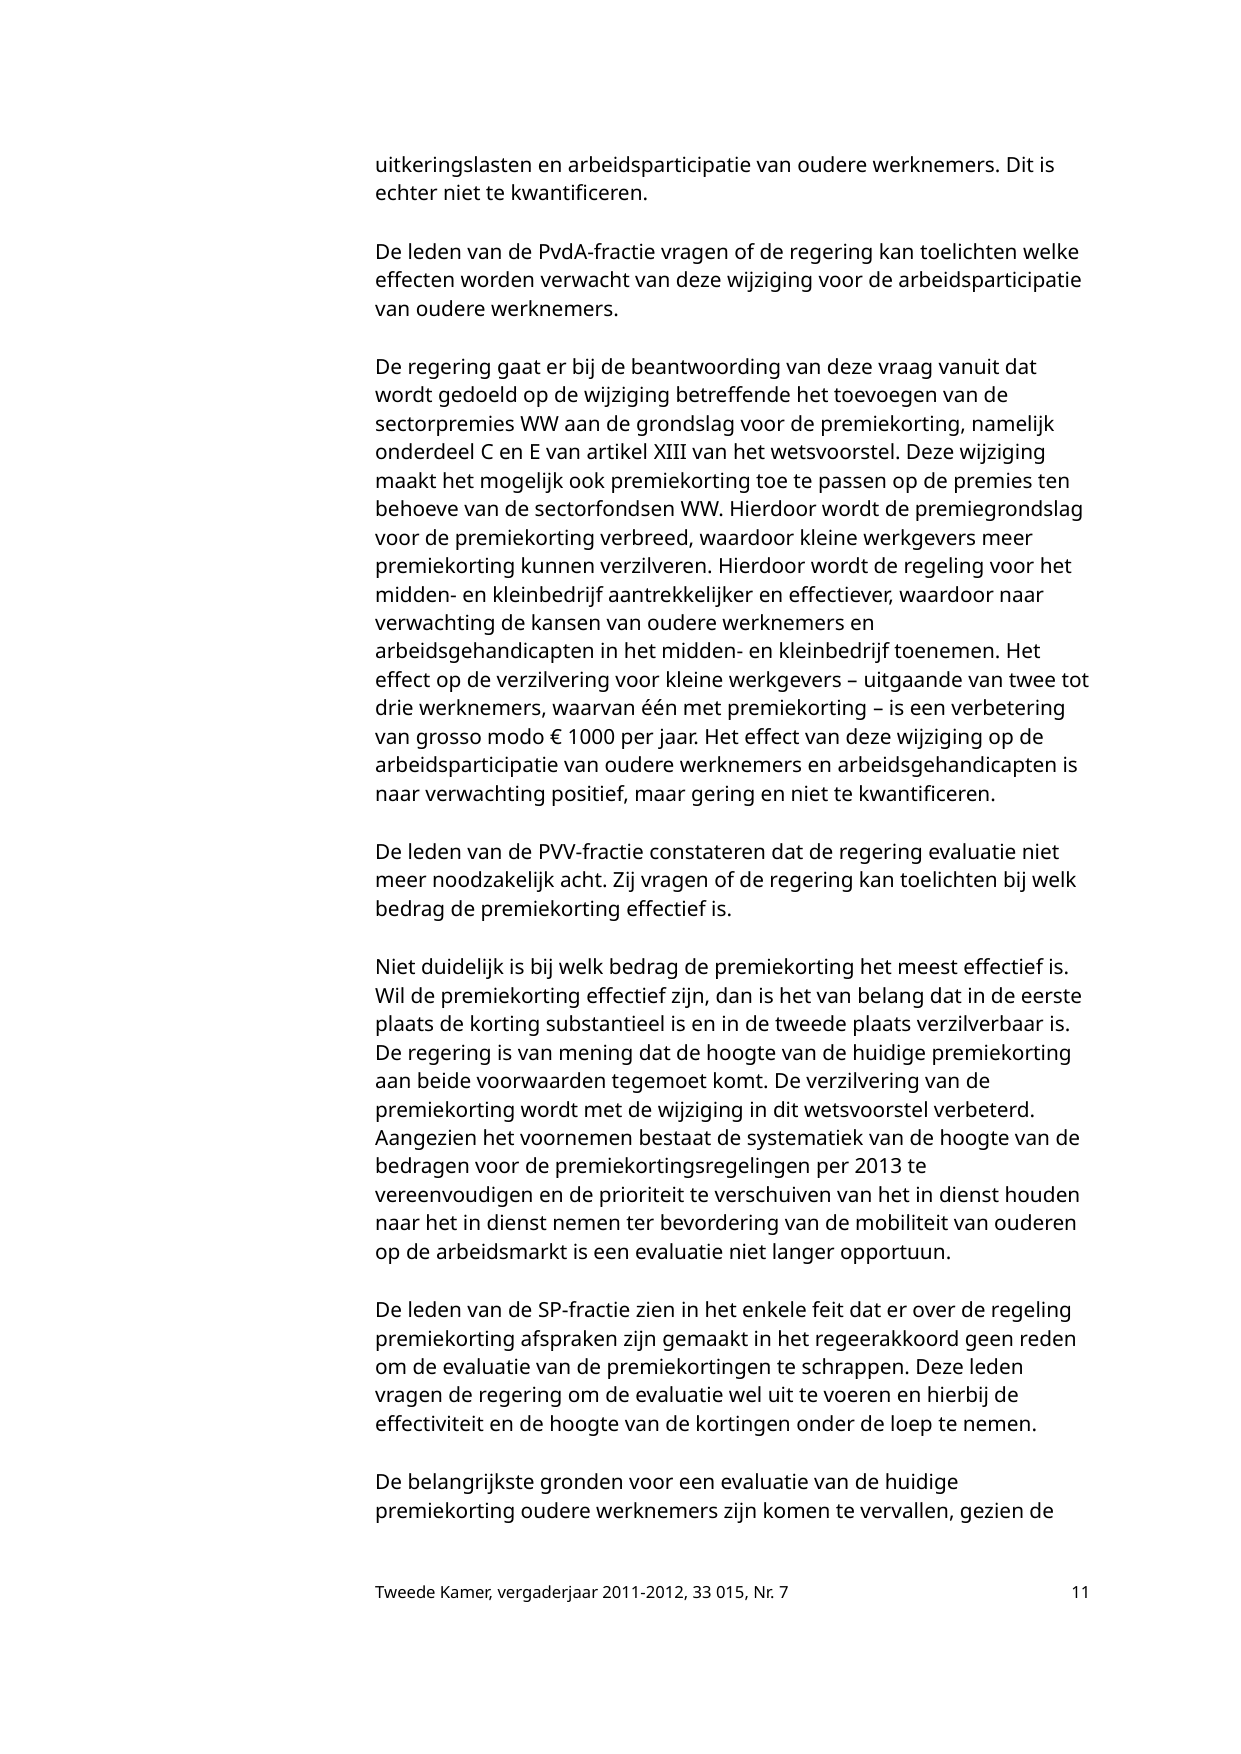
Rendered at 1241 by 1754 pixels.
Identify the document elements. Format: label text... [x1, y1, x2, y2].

text De belangrijkste gronden voor een evaluatie van de huidige premiekorting oudere werknemers zijn komen te vervallen, gezien de [375, 1467, 1090, 1524]
text De regering gaat er bij de beantwoording van deze vraag vanuit dat wordt gedoeld op de wijziging betreffende het toevoegen van de sectorpremies WW aan de grondslag voor de premiekorting, namelijk onderdeel C en E van artikel XIII van het wetsvoorstel. Deze wijziging maakt het mogelijk ook premiekorting toe te passen op de premies ten behoeve van de sectorfondsen WW. Hierdoor wordt de premiegrondslag voor de premiekorting verbreed, waardoor kleine werkgevers meer premiekorting kunnen verzilveren. Hierdoor wordt de regeling voor het midden- en kleinbedrijf aantrekkelijker en effectiever, waardoor naar verwachting de kansen van oudere werknemers en arbeidsgehandicapten in het midden- en kleinbedrijf toenemen. Het effect op de verzilvering voor kleine werkgevers – uitgaande van twee tot drie werknemers, waarvan één met premiekorting – is een verbetering van grosso modo € 1000 per jaar. Het effect van deze wijziging op de arbeidsparticipatie van oudere werknemers en arbeidsgehandicapten is naar verwachting positief, maar gering en niet te kwantificeren. [375, 352, 1090, 807]
text uitkeringslasten en arbeidsparticipatie van oudere werknemers. Dit is echter niet te kwantificeren. [375, 150, 1090, 207]
text De leden van de PvdA-fractie vragen of de regering kan toelichten welke effecten worden verwacht van deze wijziging voor de arbeidsparticipatie van oudere werknemers. [375, 237, 1090, 322]
text De leden van de SP-fractie zien in het enkele feit dat er over de regeling premiekorting afspraken zijn gemaakt in het regeerakkoord geen reden om de evaluatie van de premiekortingen te schrappen. Deze leden vragen de regering om de evaluatie wel uit te voeren en hierbij de effectiviteit en de hoogte van de kortingen onder de loep te nemen. [375, 1295, 1090, 1437]
text De leden van de PVV-fractie constateren dat de regering evaluatie niet meer noodzakelijk acht. Zij vragen of de regering kan toelichten bij welk bedrag de premiekorting effectief is. [375, 837, 1090, 922]
text Niet duidelijk is bij welk bedrag de premiekorting het meest effectief is. Wil de premiekorting effectief zijn, dan is het van belang dat in de eerste plaats de korting substantieel is en in de tweede plaats verzilverbaar is. De regering is van mening dat de hoogte van de huidige premiekorting aan beide voorwaarden tegemoet komt. De verzilvering van de premiekorting wordt met de wijziging in dit wetsvoorstel verbeterd. Aangezien het voornemen bestaat de systematiek van de hoogte van de bedragen voor de premiekortingsregelingen per 2013 te vereenvoudigen en de prioriteit te verschuiven van het in dienst houden naar het in dienst nemen ter bevordering van de mobiliteit van ouderen op de arbeidsmarkt is een evaluatie niet langer opportuun. [375, 952, 1090, 1265]
